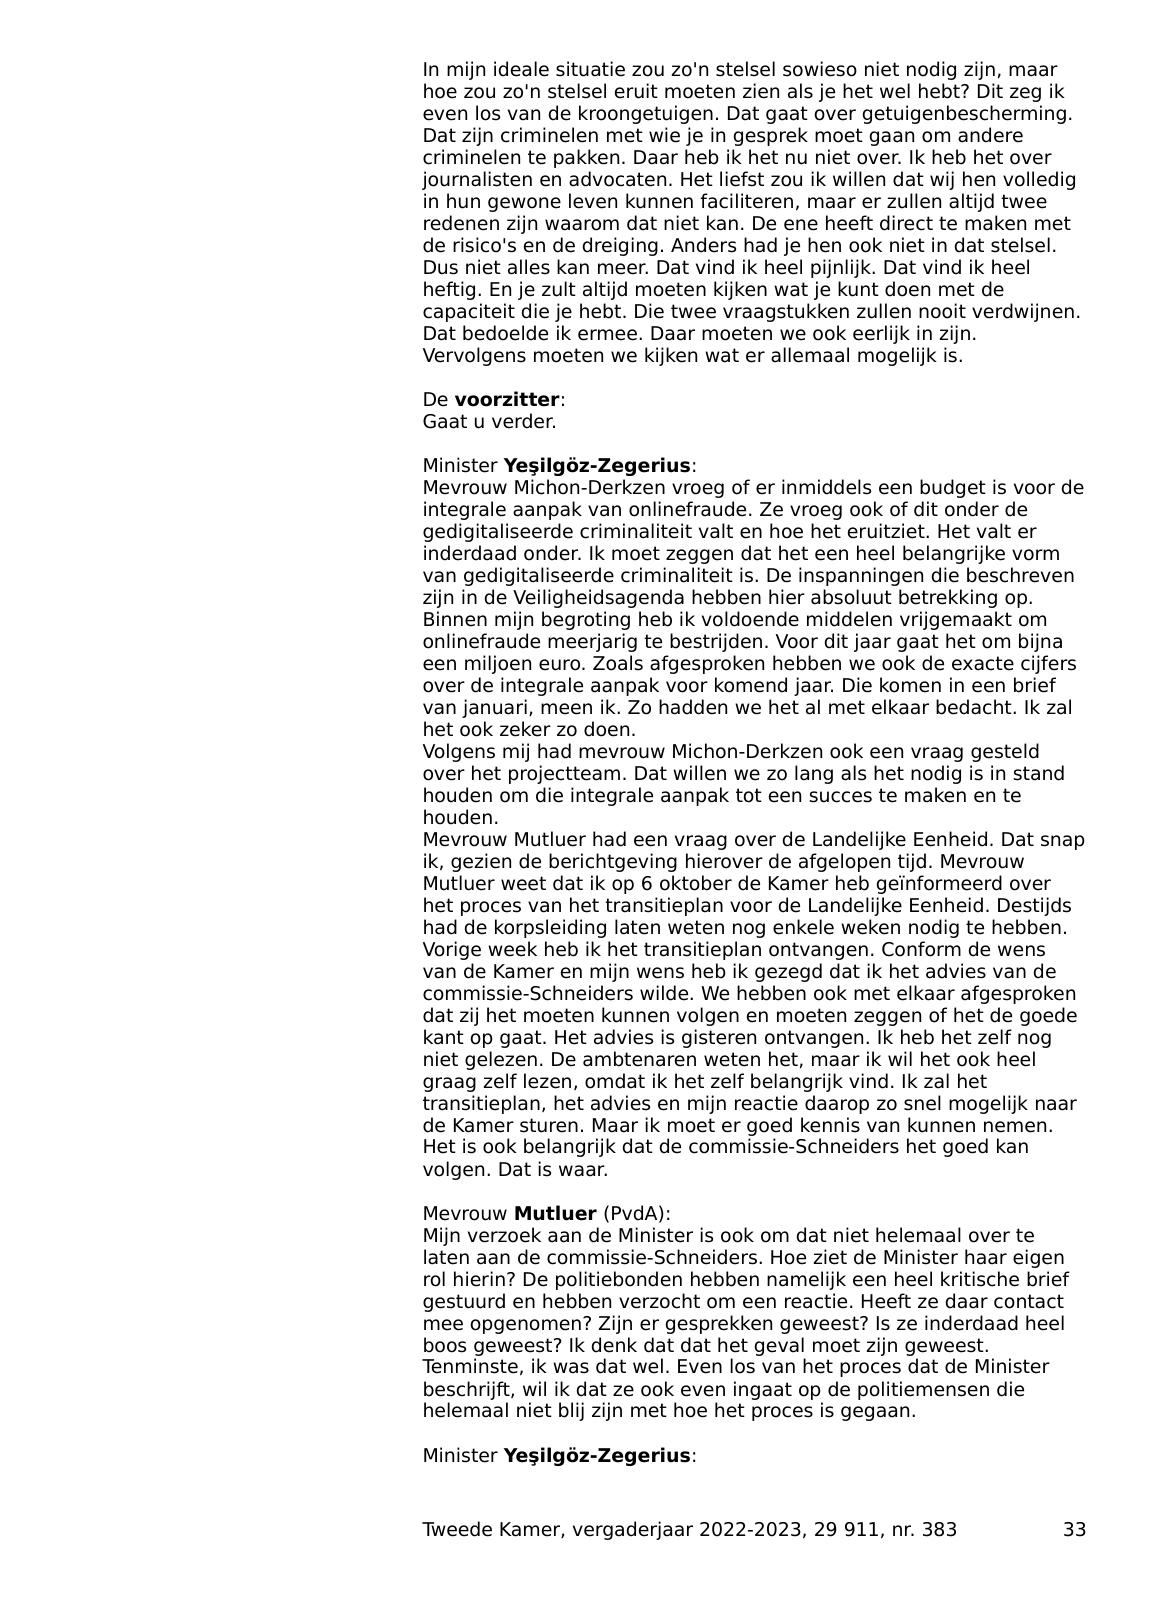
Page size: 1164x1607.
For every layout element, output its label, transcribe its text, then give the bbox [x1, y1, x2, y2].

text Mijn verzoek aan de Minister is ook om dat niet helemaal over te laten aan de commissie-Schneiders. Hoe ziet de Minister haar eigen rol hierin? De politiebonden hebben namelijk een heel kritische brief gestuurd en hebben verzocht om een reactie. Heeft ze daar contact mee opgenomen? Zijn er gesprekken geweest? Is ze inderdaad heel boos geweest? Ik denk dat dat het geval moet zijn geweest. Tenminste, ik was dat wel. Even los van het proces dat de Minister beschrijft, wil ik dat ze ook even ingaat op de politiemensen die helemaal niet blij zijn met hoe het proces is gegaan. [422, 1224, 1087, 1422]
text In mijn ideale situatie zou zo'n stelsel sowieso niet nodig zijn, maar hoe zou zo'n stelsel eruit moeten zien als je het wel hebt? Dit zeg ik even los van de kroongetuigen. Dat gaat over getuigenbescherming. Dat zijn criminelen met wie je in gesprek moet gaan om andere criminelen te pakken. Daar heb ik het nu niet over. Ik heb het over journalisten en advocaten. Het liefst zou ik willen dat wij hen volledig in hun gewone leven kunnen faciliteren, maar er zullen altijd twee redenen zijn waarom dat niet kan. De ene heeft direct te maken met de risico's en de dreiging. Anders had je hen ook niet in dat stelsel. Dus niet alles kan meer. Dat vind ik heel pijnlijk. Dat vind ik heel heftig. En je zult altijd moeten kijken wat je kunt doen met de capaciteit die je hebt. Die twee vraagstukken zullen nooit verdwijnen. Dat bedoelde ik ermee. Daar moeten we ook eerlijk in zijn. Vervolgens moeten we kijken wat er allemaal mogelijk is. [422, 59, 1087, 367]
text Mevrouw Michon-Derkzen vroeg of er inmiddels een budget is voor de integrale aanpak van onlinefraude. Ze vroeg ook of dit onder de gedigitaliseerde criminaliteit valt en hoe het eruitziet. Het valt er inderdaad onder. Ik moet zeggen dat het een heel belangrijke vorm van gedigitaliseerde criminaliteit is. De inspanningen die beschreven zijn in de Veiligheidsagenda hebben hier absoluut betrekking op. Binnen mijn begroting heb ik voldoende middelen vrijgemaakt om onlinefraude meerjarig te bestrijden. Voor dit jaar gaat het om bijna een miljoen euro. Zoals afgesproken hebben we ook de exacte cijfers over de integrale aanpak voor komend jaar. Die komen in een brief van januari, meen ik. Zo hadden we het al met elkaar bedacht. Ik zal het ook zeker zo doen. [422, 477, 1087, 741]
text Minister Yeşilgöz-Zegerius: [422, 455, 1087, 477]
text De voorzitter: [422, 389, 1087, 411]
text Mevrouw Mutluer (PvdA): [422, 1203, 1087, 1224]
text Gaat u verder. [422, 411, 1087, 433]
text Mevrouw Mutluer had een vraag over de Landelijke Eenheid. Dat snap ik, gezien de berichtgeving hierover de afgelopen tijd. Mevrouw Mutluer weet dat ik op 6 oktober de Kamer heb geïnformeerd over het proces van het transitieplan voor de Landelijke Eenheid. Destijds had de korpsleiding laten weten nog enkele weken nodig te hebben. Vorige week heb ik het transitieplan ontvangen. Conform de wens van de Kamer en mijn wens heb ik gezegd dat ik het advies van de commissie-Schneiders wilde. We hebben ook met elkaar afgesproken dat zij het moeten kunnen volgen en moeten zeggen of het de goede kant op gaat. Het advies is gisteren ontvangen. Ik heb het zelf nog niet gelezen. De ambtenaren weten het, maar ik wil het ook heel graag zelf lezen, omdat ik het zelf belangrijk vind. Ik zal het transitieplan, het advies en mijn reactie daarop zo snel mogelijk naar de Kamer sturen. Maar ik moet er goed kennis van kunnen nemen. Het is ook belangrijk dat de commissie-Schneiders het goed kan volgen. Dat is waar. [422, 829, 1087, 1180]
text Volgens mij had mevrouw Michon-Derkzen ook een vraag gesteld over het projectteam. Dat willen we zo lang als het nodig is in stand houden om die integrale aanpak tot een succes te maken en te houden. [422, 741, 1087, 829]
text Minister Yeşilgöz-Zegerius: [422, 1444, 1087, 1467]
